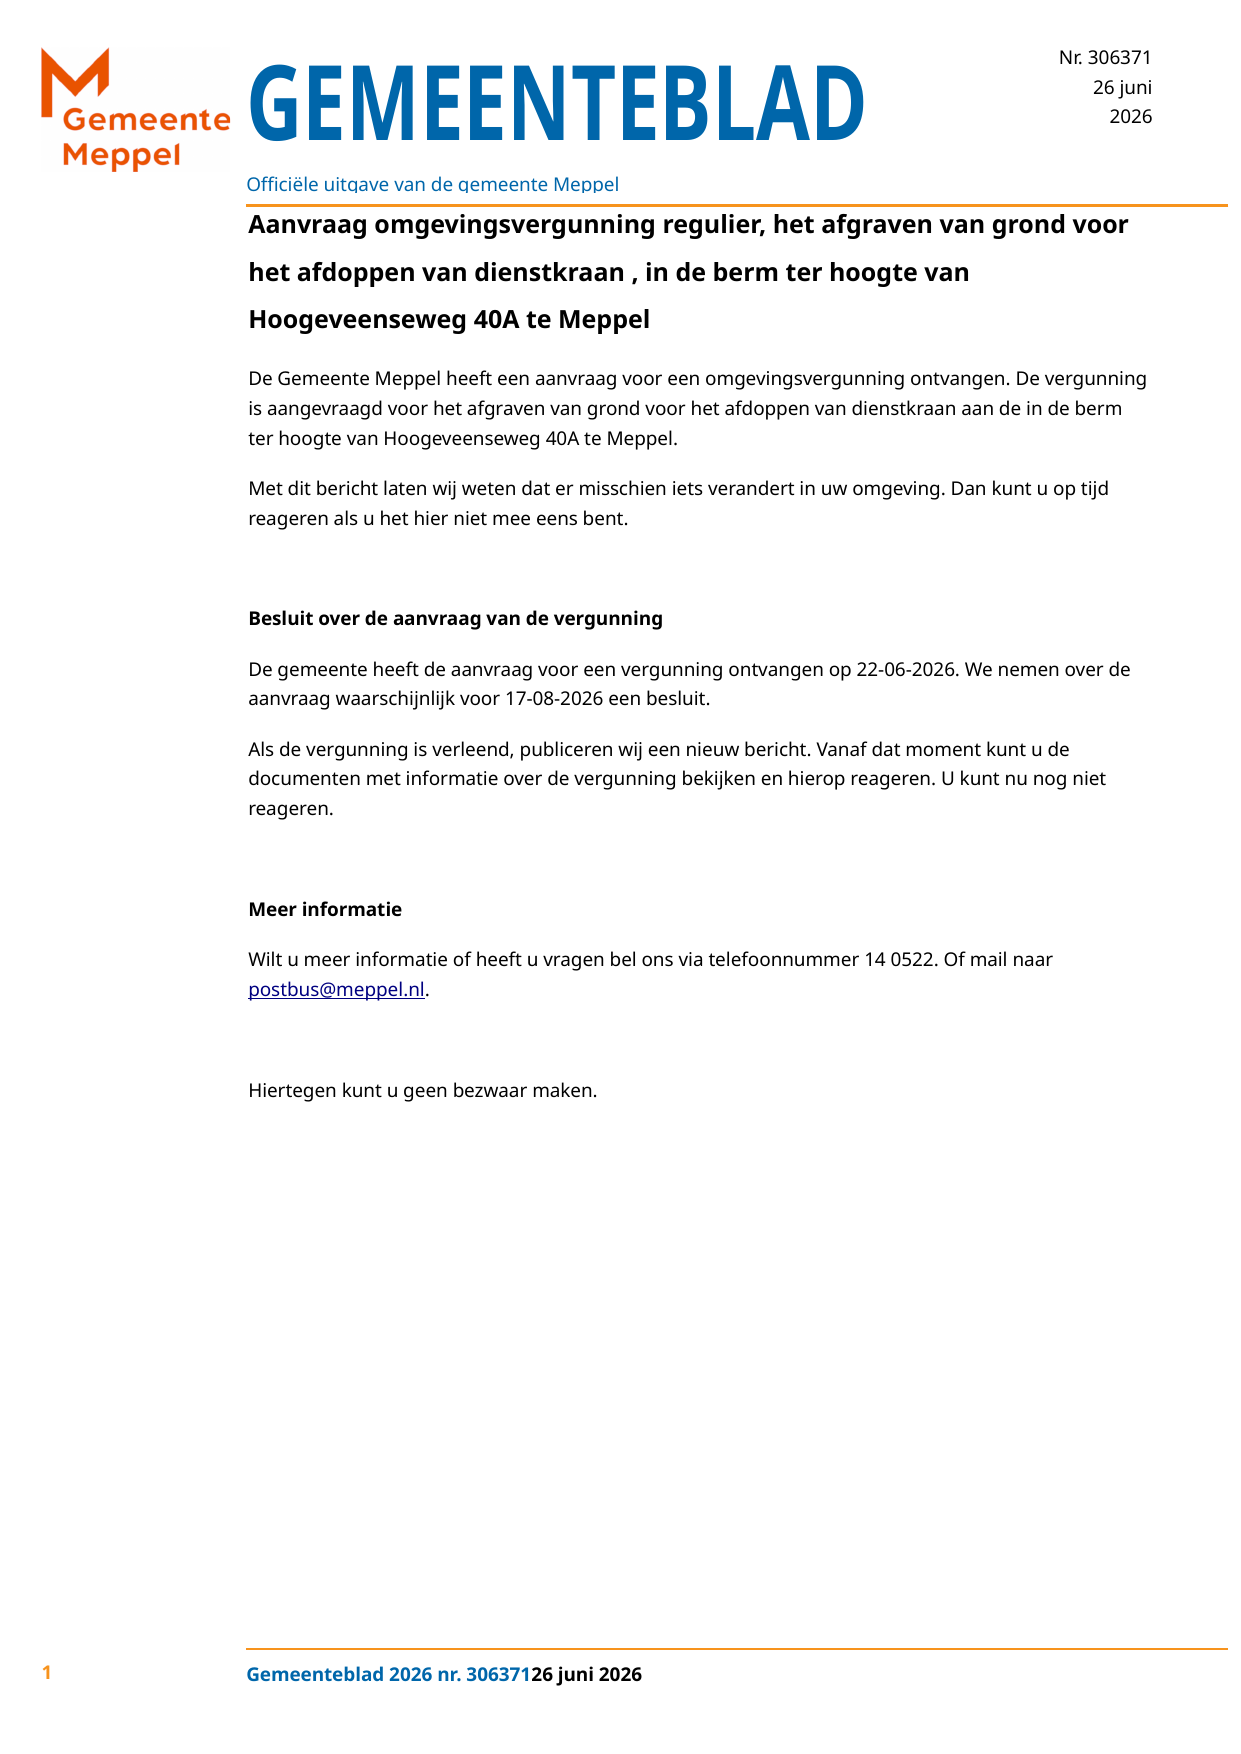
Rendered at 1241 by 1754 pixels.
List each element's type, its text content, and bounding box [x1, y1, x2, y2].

text Aanvraag omgevingsvergunning regulier, het afgraven van grond voor het afdoppen van dienstkraan , in de berm ter hoogte van Hoogeveenseweg 40A te Meppel [248, 207, 1152, 336]
picture [41, 47, 231, 172]
text De Gemeente Meppel heeft een aanvraag voor een omgevingsvergunning ontvangen. De vergunning is aangevraagd voor het afgraven van grond voor het afdoppen van dienstkraan aan de in de berm ter hoogte van Hoogeveenseweg 40A te Meppel. [248, 366, 1152, 450]
text Besluit over de aanvraag van de vergunning [248, 606, 1152, 631]
text Als de vergunning is verleend, publiceren wij een nieuw bericht. Vanaf dat moment kunt u de documenten met informatie over de vergunning bekijken en hierop reageren. U kunt nu nog niet reageren. [248, 736, 1152, 821]
text Met dit bericht laten wij weten dat er misschien iets verandert in uw omgeving. Dan kunt u op tijd reageren als u het hier niet mee eens bent. [248, 475, 1152, 530]
text Wilt u meer informatie of heeft u vragen bel ons via telefoonnummer 14 0522. Of mail naar postbus@meppel.nl. [248, 946, 1152, 1002]
text Hiertegen kunt u geen bezwaar maken. [248, 1077, 1152, 1102]
text De gemeente heeft de aanvraag voor een vergunning ontvangen op 22-06-2026. We nemen over de aanvraag waarschijnlijk voor 17-08-2026 een besluit. [248, 656, 1152, 711]
text Meer informatie [248, 896, 1152, 922]
